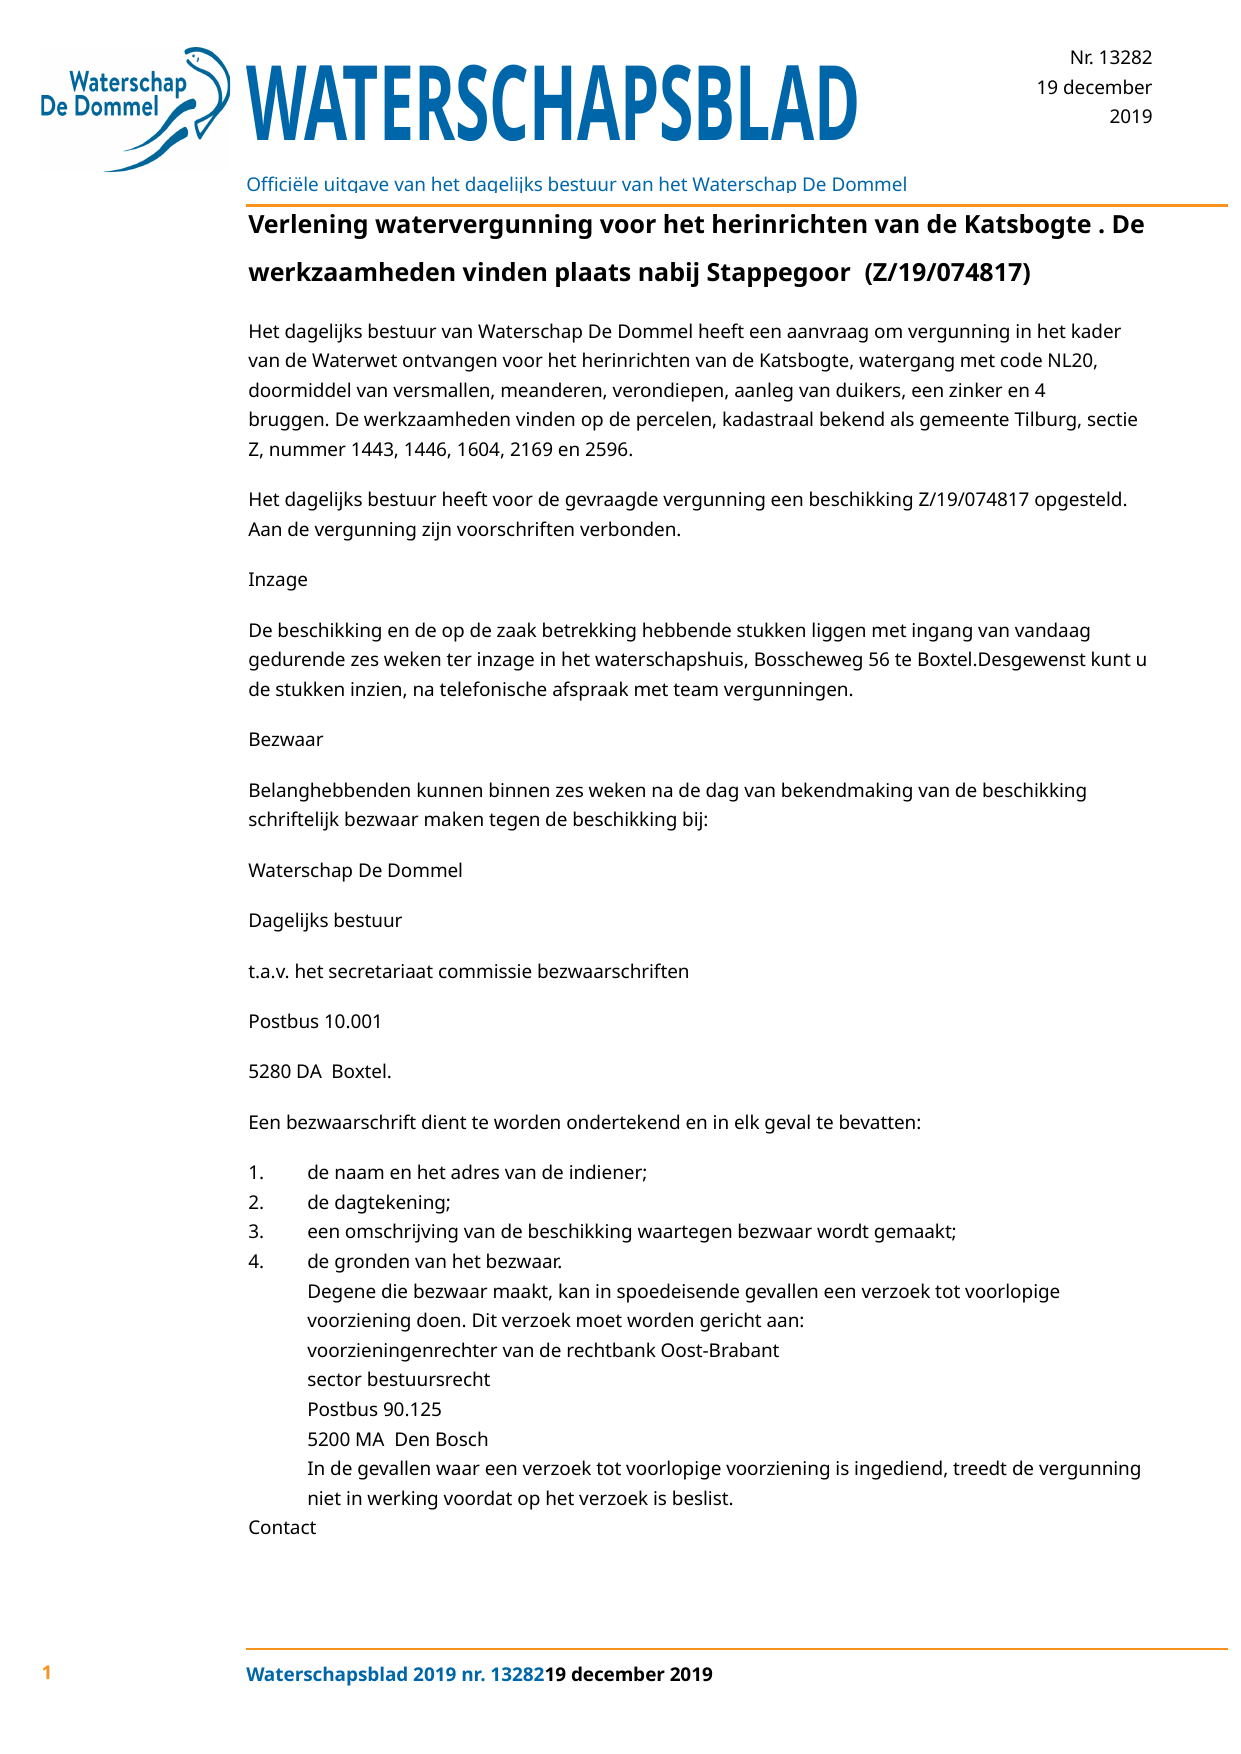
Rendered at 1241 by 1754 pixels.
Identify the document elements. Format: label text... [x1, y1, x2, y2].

text Een bezwaarschrift dient te worden ondertekend en in elk geval te bevatten: [248, 1109, 1152, 1135]
text Het dagelijks bestuur van Waterschap De Dommel heeft een aanvraag om vergunning in het kader van de Waterwet ontvangen voor het herinrichten van de Katsbogte, watergang met code NL20, doormiddel van versmallen, meanderen, verondiepen, aanleg van duikers, een zinker en 4 bruggen. De werkzaamheden vinden op de percelen, kadastraal bekend als gemeente Tilburg, sectie Z, nummer 1443, 1446, 1604, 2169 en 2596. [248, 318, 1152, 462]
picture [45, 99, 51, 111]
list Degene die bezwaar maakt, kan in spoedeisende gevallen een verzoek tot voorlopige voorziening doen. Dit verzoek moet worden gericht aan: [248, 1278, 1152, 1333]
text t.a.v. het secretariaat commissie bezwaarschriften [248, 958, 1152, 984]
text Postbus 10.001 [248, 1008, 1152, 1034]
text De beschikking en de op de zaak betrekking hebbende stukken liggen met ingang van vandaag gedurende zes weken ter inzage in het waterschapshuis, Bosscheweg 56 te Boxtel.Desgewenst kunt u de stukken inzien, na telefonische afspraak met team vergunningen. [248, 617, 1152, 702]
text Verlening watervergunning voor het herinrichten van de Katsbogte . De werkzaamheden vinden plaats nabij Stappegoor (Z/19/074817) [248, 207, 1152, 288]
text Het dagelijks bestuur heeft voor de gevraagde vergunning een beschikking Z/19/074817 opgesteld. Aan de vergunning zijn voorschriften verbonden. [248, 487, 1152, 542]
text Bezwaar [248, 727, 1152, 752]
text Belanghebbenden kunnen binnen zes weken na de dag van bekendmaking van de beschikking schriftelijk bezwaar maken tegen de beschikking bij: [248, 777, 1152, 832]
picture [204, 47, 231, 76]
list sector bestuursrecht [248, 1367, 1152, 1392]
text Dagelijks bestuur [248, 907, 1152, 933]
picture [198, 118, 210, 131]
list Postbus 90.125 [248, 1396, 1152, 1422]
list In de gevallen waar een verzoek tot voorlopige voorziening is ingediend, treedt de vergunning niet in werking voordat op het verzoek is beslist. [248, 1455, 1152, 1511]
text Contact [248, 1514, 1152, 1540]
list een omschrijving van de beschikking waartegen bezwaar wordt gemaakt; [248, 1219, 1152, 1244]
text Waterschap De Dommel [248, 857, 1152, 883]
list 5200 MA Den Bosch [248, 1426, 1152, 1452]
picture [41, 47, 231, 172]
list de dagtekening; [248, 1189, 1152, 1215]
text Inzage [248, 567, 1152, 592]
list de gronden van het bezwaar. [248, 1248, 1152, 1274]
text 5280 DA Boxtel. [248, 1059, 1152, 1084]
list de naam en het adres van de indiener; [248, 1159, 1152, 1185]
list voorzieningenrechter van de rechtbank Oost-Brabant [248, 1337, 1152, 1363]
